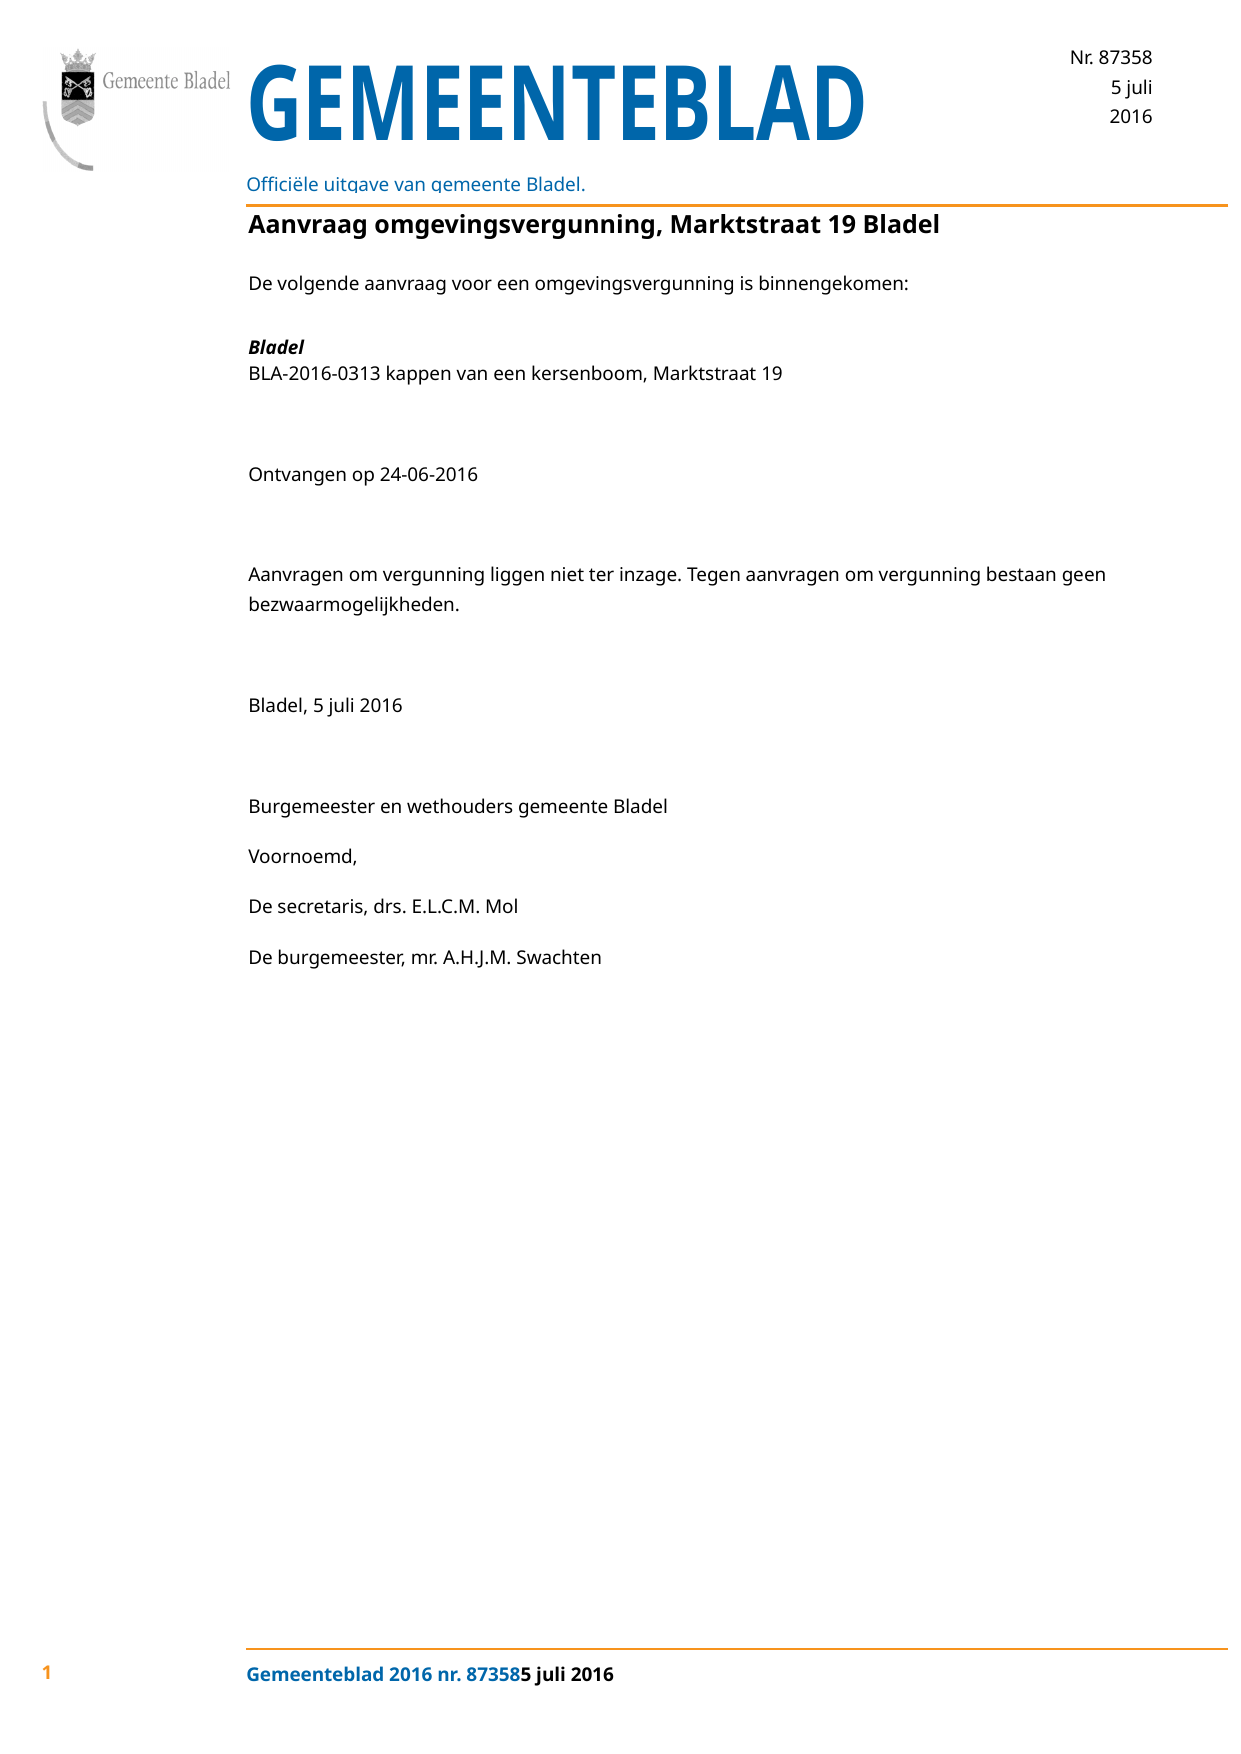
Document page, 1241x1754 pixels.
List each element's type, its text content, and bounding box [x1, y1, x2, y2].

text De secretaris, drs. E.L.C.M. Mol [248, 894, 1152, 919]
text BLA-2016-0313 kappen van een kersenboom, Marktstraat 19 [248, 360, 1152, 386]
text Ontvangen op 24-06-2016 [248, 461, 1152, 487]
picture [41, 47, 231, 172]
text De volgende aanvraag voor een omgevingsvergunning is binnengekomen: [248, 270, 1152, 296]
text Aanvragen om vergunning liggen niet ter inzage. Tegen aanvragen om vergunning bestaan geen bezwaarmogelijkheden. [248, 562, 1152, 617]
text Voornoemd, [248, 843, 1152, 869]
text Bladel, 5 juli 2016 [248, 692, 1152, 718]
text Aanvraag omgevingsvergunning, Marktstraat 19 Bladel [248, 207, 1152, 241]
text De burgemeester, mr. A.H.J.M. Swachten [248, 944, 1152, 970]
text Bladel [248, 334, 1152, 360]
text Burgemeester en wethouders gemeente Bladel [248, 793, 1152, 819]
